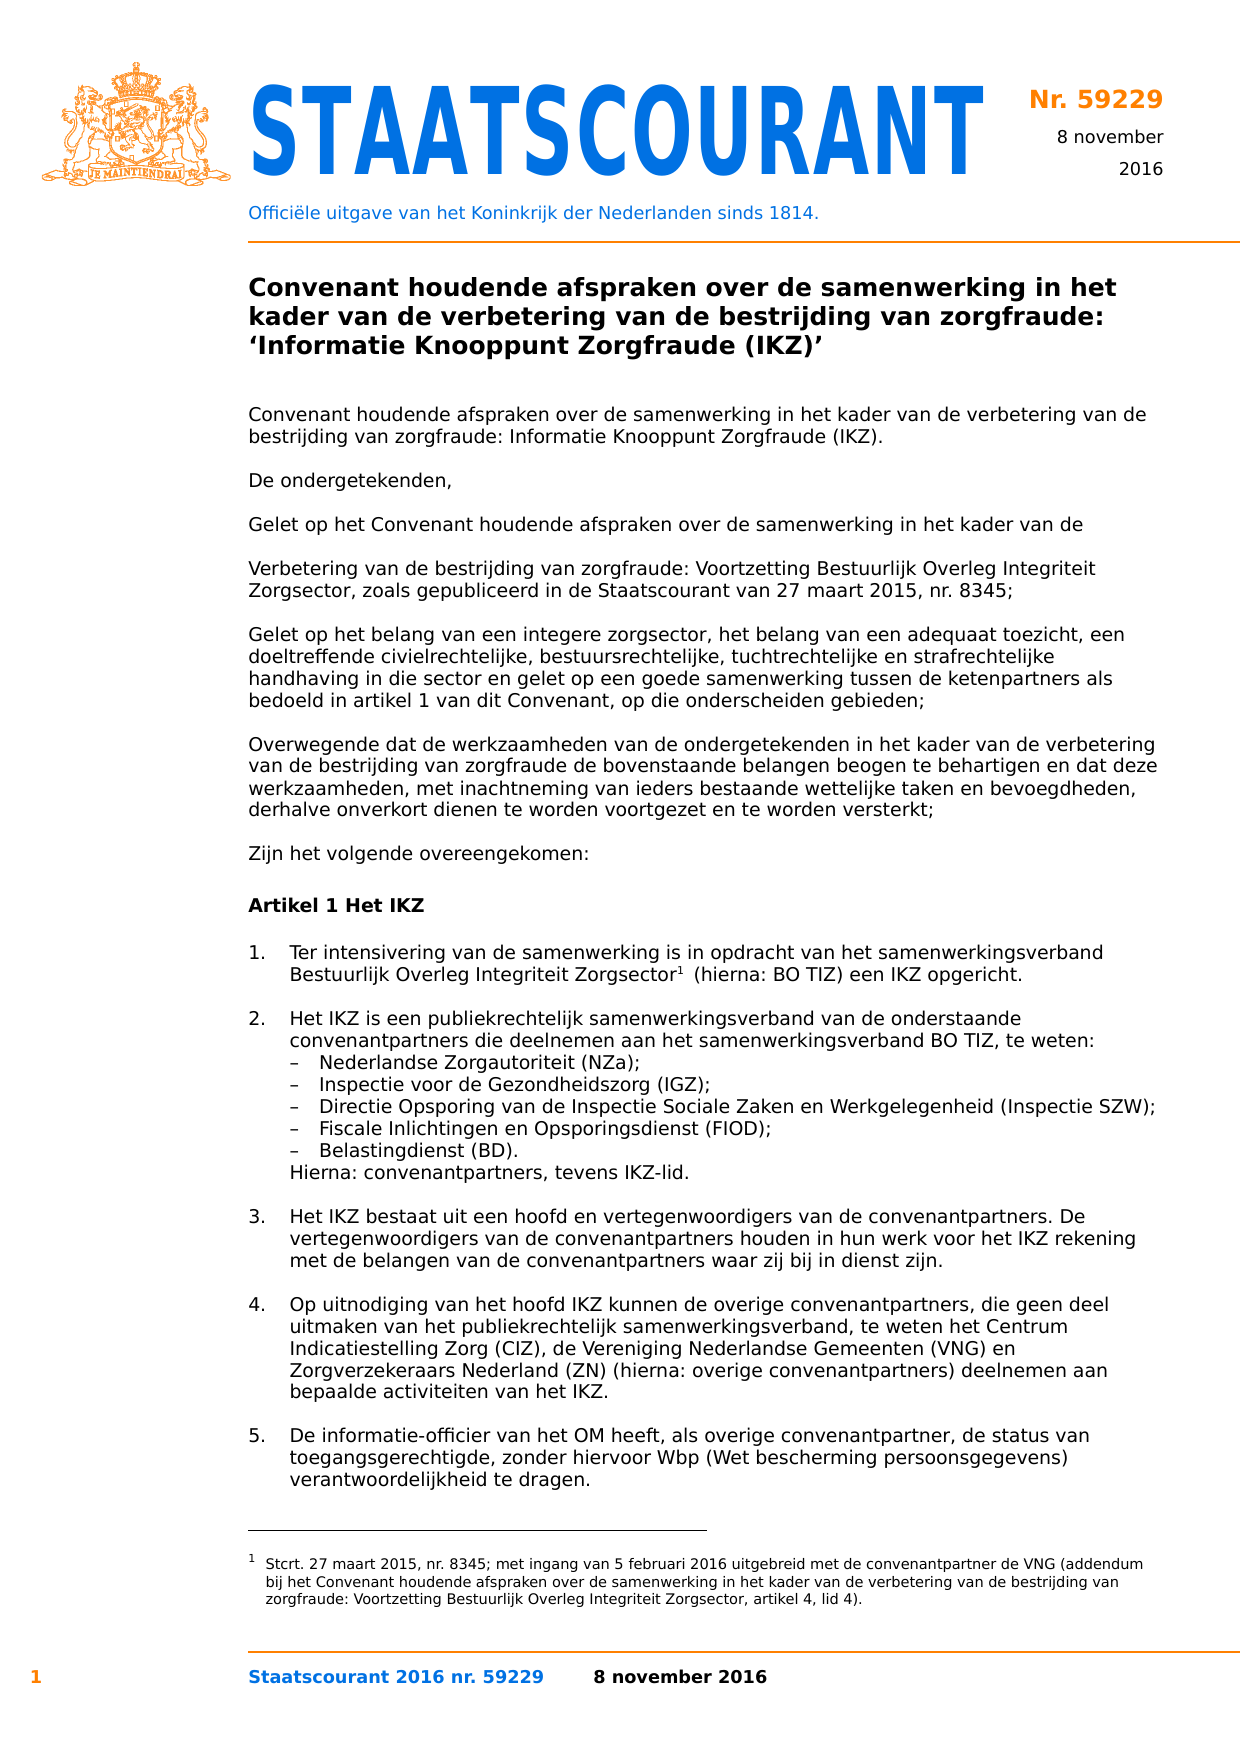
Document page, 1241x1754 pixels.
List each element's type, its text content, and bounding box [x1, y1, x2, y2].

text – Fiscale Inlichtingen en Opsporingsdienst (FIOD); [289, 1118, 1163, 1140]
text Overwegende dat de werkzaamheden van de ondergetekenden in het kader van de verbetering van de bestrijding van zorgfraude de bovenstaande belangen beogen te behartigen en dat deze werkzaamheden, met inachtneming van ieders bestaande wettelijke taken en bevoegdheden, derhalve onverkort dienen te worden voortgezet en te worden versterkt; [248, 733, 1163, 821]
table_cell 8 november [998, 121, 1240, 153]
table_header STAATSCOURANT [248, 62, 998, 203]
text De ondergetekenden, [248, 470, 1163, 492]
text 5. De informatie-officier van het OM heeft, als overige convenantpartner, de status van toegangsgerechtigde, zonder hiervoor Wbp (Wet bescherming persoonsgegevens) verantwoordelijkheid te dragen. [248, 1425, 1163, 1491]
text Verbetering van de bestrijding van zorgfraude: Voortzetting Bestuurlijk Overleg Integriteit Zorgsector, zoals gepubliceerd in de Staatscourant van 27 maart 2015, nr. 8345; [248, 558, 1163, 602]
text Zijn het volgende overeengekomen: [248, 843, 1163, 865]
subtitle Convenant houdende afspraken over de samenwerking in het kader van de verbetering van de bestrijding van zorgfraude: ‘Informatie Knooppunt Zorgfraude (IKZ)’ [248, 273, 1163, 361]
text Gelet op het belang van een integere zorgsector, het belang van een adequaat toezicht, een doeltreffende civielrechtelijke, bestuursrechtelijke, tuchtrechtelijke en strafrechtelijke handhaving in die sector en gelet op een goede samenwerking tussen de ketenpartners als bedoeld in artikel 1 van dit Convenant, op die onderscheiden gebieden; [248, 624, 1163, 712]
text 3. Het IKZ bestaat uit een hoofd en vertegenwoordigers van de convenantpartners. De vertegenwoordigers van de convenantpartners houden in hun werk voor het IKZ rekening met de belangen van de convenantpartners waar zij bij in dienst zijn. [248, 1206, 1163, 1272]
table_cell Officiële uitgave van het Koninkrijk der Nederlanden sinds 1814. [248, 203, 1240, 241]
text Gelet op het Convenant houdende afspraken over de samenwerking in het kader van de [248, 514, 1163, 536]
text – Nederlandse Zorgautoriteit (NZa); [289, 1052, 1163, 1074]
table_cell 2016 [998, 153, 1240, 203]
subtitle Artikel 1 Het IKZ [248, 895, 1163, 917]
text Hierna: convenantpartners, tevens IKZ-lid. [289, 1162, 1163, 1184]
picture [41, 62, 231, 186]
table_header [25, 62, 248, 241]
table_header Nr. 59229 [998, 62, 1240, 121]
text 1. Ter intensivering van de samenwerking is in opdracht van het samenwerkingsverband Bestuurlijk Overleg Integriteit Zorgsector (hierna: BO TIZ) een IKZ opgericht. [248, 942, 1163, 986]
text 2. Het IKZ is een publiekrechtelijk samenwerkingsverband van de onderstaande convenantpartners die deelnemen aan het samenwerkingsverband BO TIZ, te weten: [248, 1008, 1163, 1052]
text – Belastingdienst (BD). [289, 1140, 1163, 1162]
text – Inspectie voor de Gezondheidszorg (IGZ); [289, 1074, 1163, 1096]
text Stcrt. 27 maart 2015, nr. 8345; met ingang van 5 februari 2016 uitgebreid met de convenantpartner de VNG (addendum bij het Convenant houdende afspraken over de samenwerking in het kader van de verbetering van de bestrijding van zorgfraude: Voortzetting Bestuurlijk Overleg Integriteit Zorgsector, artikel 4, lid 4). [248, 1552, 1163, 1608]
text Convenant houdende afspraken over de samenwerking in het kader van de verbetering van de bestrijding van zorgfraude: Informatie Knooppunt Zorgfraude (IKZ). [248, 404, 1163, 448]
text 4. Op uitnodiging van het hoofd IKZ kunnen de overige convenantpartners, die geen deel uitmaken van het publiekrechtelijk samenwerkingsverband, te weten het Centrum Indicatiestelling Zorg (CIZ), de Vereniging Nederlandse Gemeenten (VNG) en Zorgverzekeraars Nederland (ZN) (hierna: overige convenantpartners) deelnemen aan bepaalde activiteiten van het IKZ. [248, 1293, 1163, 1403]
text – Directie Opsporing van de Inspectie Sociale Zaken en Werkgelegenheid (Inspectie SZW); [289, 1096, 1163, 1118]
